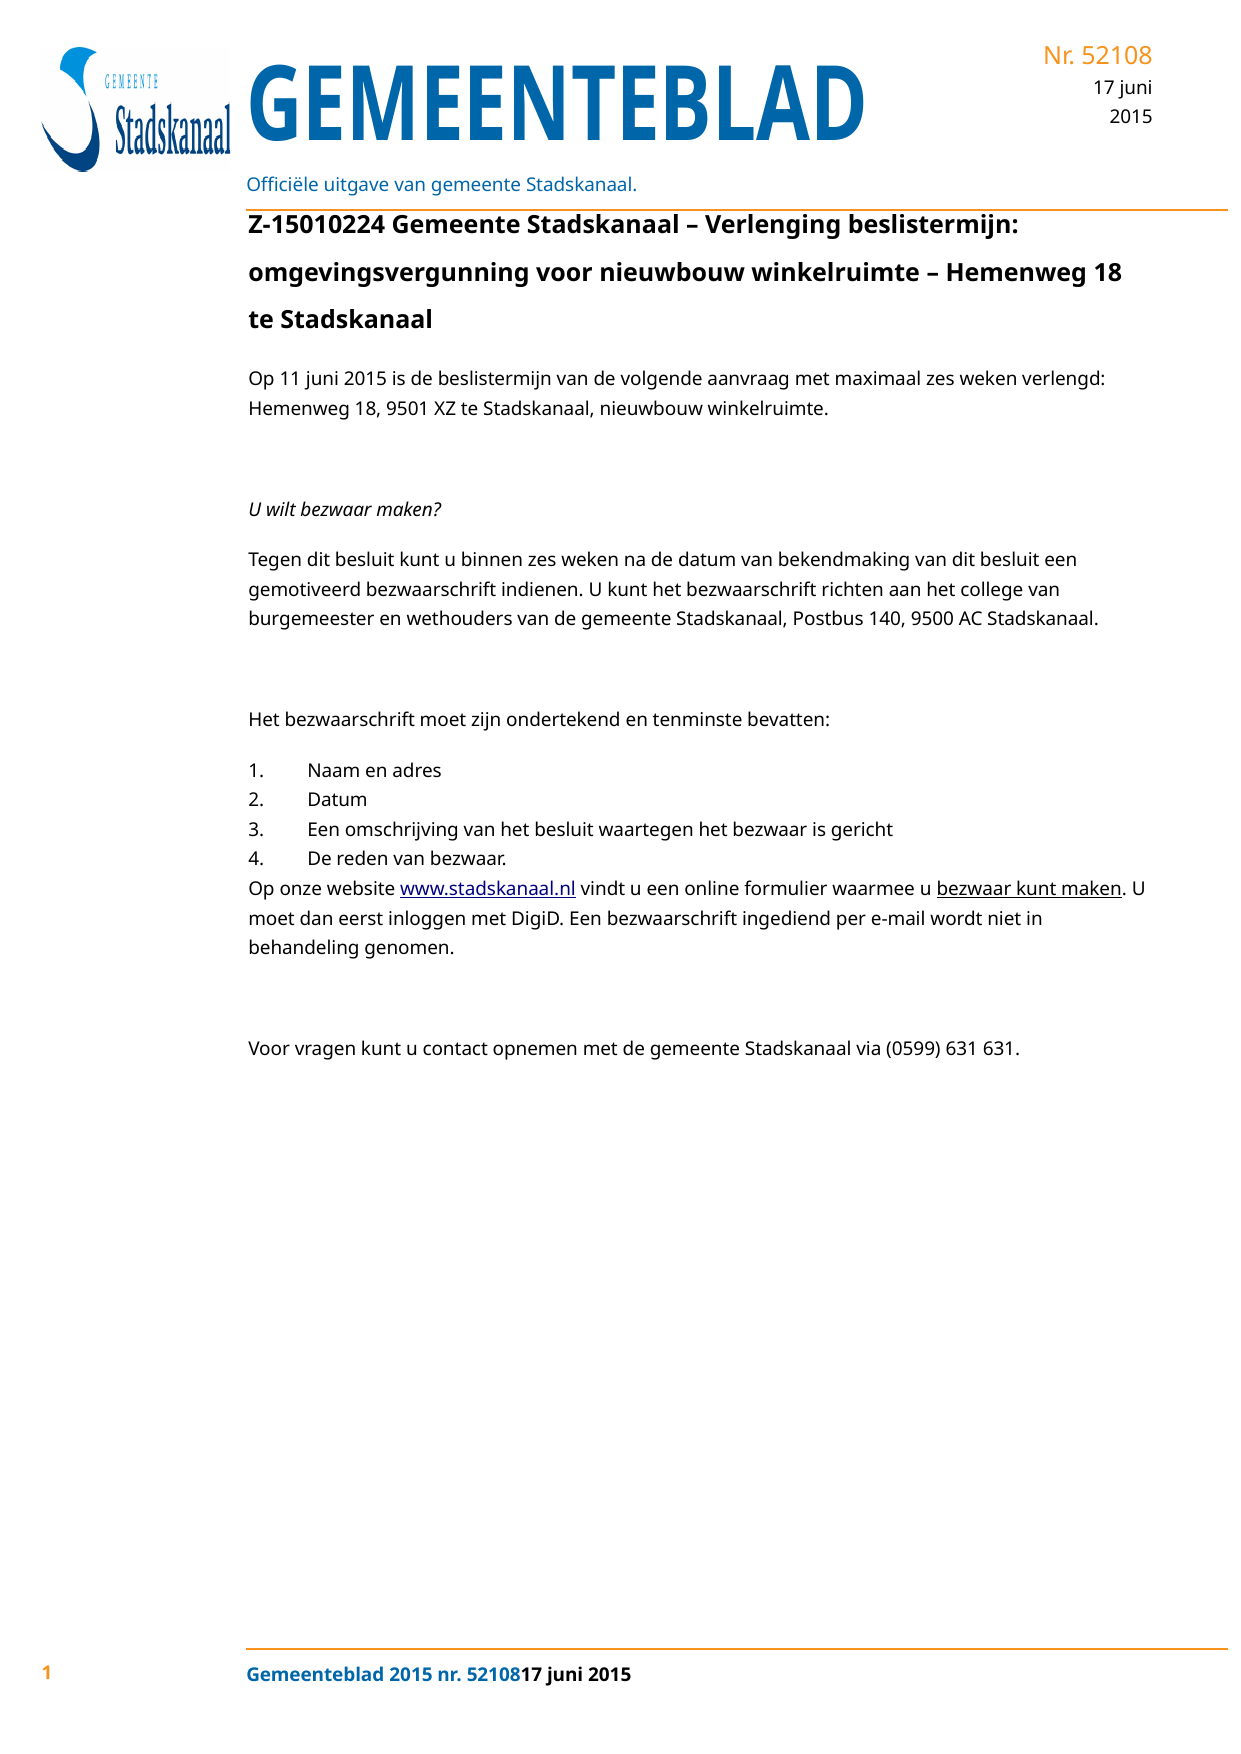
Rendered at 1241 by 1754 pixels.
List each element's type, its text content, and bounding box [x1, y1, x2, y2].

list Een omschrijving van het besluit waartegen het bezwaar is gericht [248, 816, 1152, 842]
text Op onze website www.stadskanaal.nl vindt u een online formulier waarmee u bezwaar kunt maken. U moet dan eerst inloggen met DigiD. Een bezwaarschrift ingediend per e-mail wordt niet in behandeling genomen. [248, 875, 1152, 960]
text Het bezwaarschrift moet zijn ondertekend en tenminste bevatten: [248, 706, 1152, 732]
list De reden van bezwaar. [248, 846, 1152, 871]
picture [41, 47, 231, 172]
text Op 11 juni 2015 is de beslistermijn van de volgende aanvraag met maximaal zes weken verlengd: Hemenweg 18, 9501 XZ te Stadskanaal, nieuwbouw winkelruimte. [248, 366, 1152, 421]
text Voor vragen kunt u contact opnemen met de gemeente Stadskanaal via (0599) 631 631. [248, 1035, 1152, 1061]
text U wilt bezwaar maken? [248, 496, 1152, 522]
text Z-15010224 Gemeente Stadskanaal – Verlenging beslistermijn: omgevingsvergunning voor nieuwbouw winkelruimte – Hemenweg 18 te Stadskanaal [248, 211, 1152, 336]
text Tegen dit besluit kunt u binnen zes weken na de datum van bekendmaking van dit besluit een gemotiveerd bezwaarschrift indienen. U kunt het bezwaarschrift richten aan het college van burgemeester en wethouders van de gemeente Stadskanaal, Postbus 140, 9500 AC Stadskanaal. [248, 546, 1152, 631]
list Naam en adres [248, 757, 1152, 782]
list Datum [248, 786, 1152, 812]
